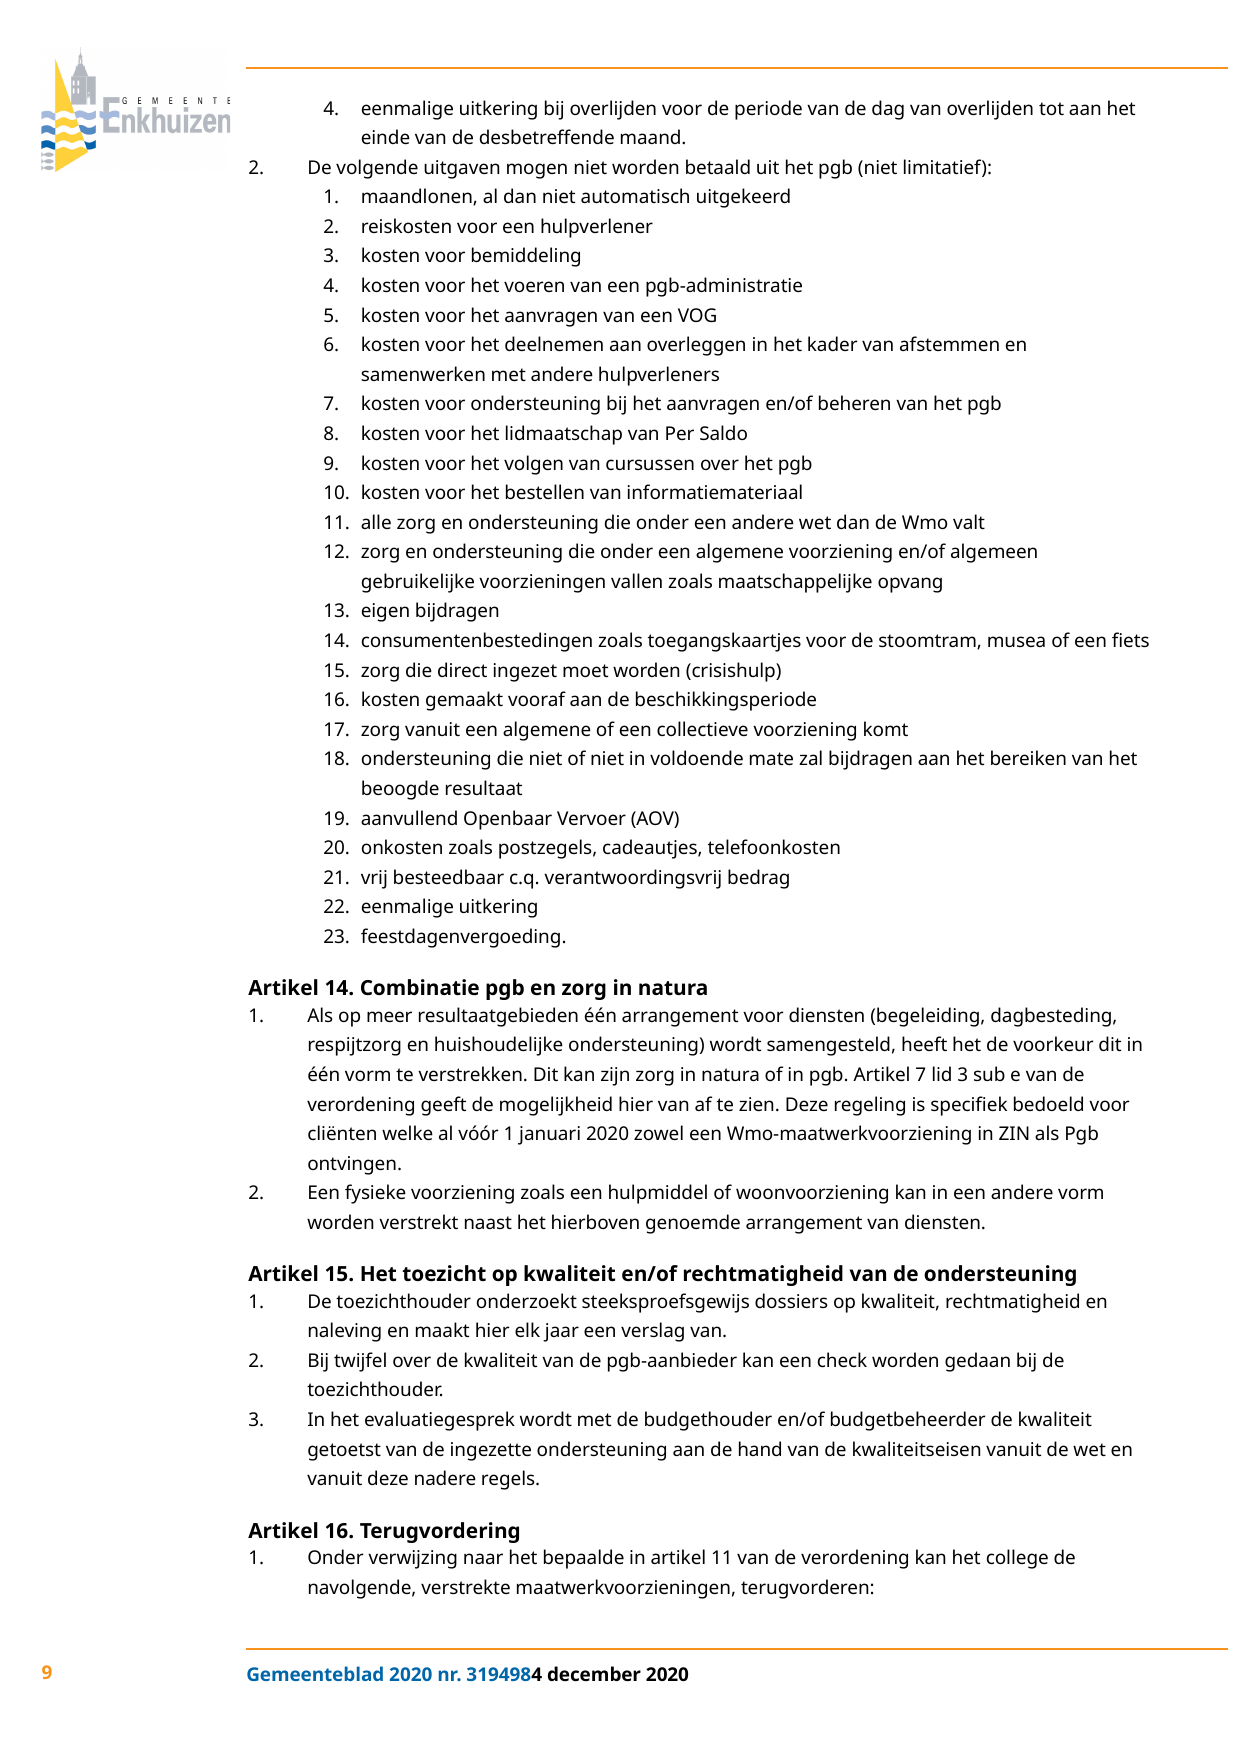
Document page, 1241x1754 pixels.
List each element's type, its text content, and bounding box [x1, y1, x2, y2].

list kosten voor het deelnemen aan overleggen in het kader van afstemmen en samenwerken met andere hulpverleners [323, 331, 1152, 387]
list eigen bijdragen [323, 598, 1152, 623]
list kosten voor het voeren van een pgb-administratie [323, 272, 1152, 298]
list kosten voor ondersteuning bij het aanvragen en/of beheren van het pgb [323, 391, 1152, 416]
list kosten voor bemiddeling [323, 243, 1152, 268]
text Artikel 14. Combinatie pgb en zorg in natura [248, 973, 1152, 1002]
list alle zorg en ondersteuning die onder een andere wet dan de Wmo valt [323, 509, 1152, 535]
list zorg en ondersteuning die onder een algemene voorziening en/of algemeen gebruikelijke voorzieningen vallen zoals maatschappelijke opvang [323, 538, 1152, 594]
list De volgende uitgaven mogen niet worden betaald uit het pgb (niet limitatief): [248, 154, 1152, 180]
list eenmalige uitkering [323, 893, 1152, 919]
list eenmalige uitkering bij overlijden voor de periode van de dag van overlijden tot aan het einde van de desbetreffende maand. [323, 95, 1152, 150]
text Artikel 15. Het toezicht op kwaliteit en/of rechtmatigheid van de ondersteuning [248, 1259, 1152, 1288]
list kosten voor het lidmaatschap van Per Saldo [323, 420, 1152, 446]
picture [41, 47, 231, 172]
list reiskosten voor een hulpverlener [323, 213, 1152, 239]
list Bij twijfel over de kwaliteit van de pgb-aanbieder kan een check worden gedaan bij de toezichthouder. [248, 1347, 1152, 1402]
list kosten voor het bestellen van informatiemateriaal [323, 479, 1152, 505]
text Artikel 16. Terugvordering [248, 1516, 1152, 1544]
list feestdagenvergoeding. [323, 923, 1152, 949]
list zorg vanuit een algemene of een collectieve voorziening komt [323, 716, 1152, 742]
list In het evaluatiegesprek wordt met de budgethouder en/of budgetbeheerder de kwaliteit getoetst van de ingezette ondersteuning aan de hand van de kwaliteitseisen vanuit de wet en vanuit deze nadere regels. [248, 1406, 1152, 1491]
list consumentenbestedingen zoals toegangskaartjes voor de stoomtram, musea of een fiets [323, 627, 1152, 653]
list Onder verwijzing naar het bepaalde in artikel 11 van de verordening kan het college de navolgende, verstrekte maatwerkvoorzieningen, terugvorderen: [248, 1544, 1152, 1599]
list kosten gemaakt vooraf aan de beschikkingsperiode [323, 686, 1152, 712]
list aanvullend Openbaar Vervoer (AOV) [323, 805, 1152, 831]
list maandlonen, al dan niet automatisch uitgekeerd [323, 183, 1152, 209]
list onkosten zoals postzegels, cadeautjes, telefoonkosten [323, 834, 1152, 860]
list De toezichthouder onderzoekt steeksproefsgewijs dossiers op kwaliteit, rechtmatigheid en naleving en maakt hier elk jaar een verslag van. [248, 1288, 1152, 1343]
list kosten voor het volgen van cursussen over het pgb [323, 450, 1152, 476]
list zorg die direct ingezet moet worden (crisishulp) [323, 657, 1152, 683]
list Een fysieke voorziening zoals een hulpmiddel of woonvoorziening kan in een andere vorm worden verstrekt naast het hierboven genoemde arrangement van diensten. [248, 1179, 1152, 1235]
list Als op meer resultaatgebieden één arrangement voor diensten (begeleiding, dagbesteding, respijtzorg en huishoudelijke ondersteuning) wordt samengesteld, heeft het de voorkeur dit in één vorm te verstrekken. Dit kan zijn zorg in natura of in pgb. Artikel 7 lid 3 sub e van de verordening geeft de mogelijkheid hier van af te zien. Deze regeling is specifiek bedoeld voor cliënten welke al vóór 1 januari 2020 zowel een Wmo-maatwerkvoorziening in ZIN als Pgb ontvingen. [248, 1002, 1152, 1176]
list ondersteuning die niet of niet in voldoende mate zal bijdragen aan het bereiken van het beoogde resultaat [323, 746, 1152, 801]
list kosten voor het aanvragen van een VOG [323, 302, 1152, 328]
list vrij besteedbaar c.q. verantwoordingsvrij bedrag [323, 864, 1152, 890]
